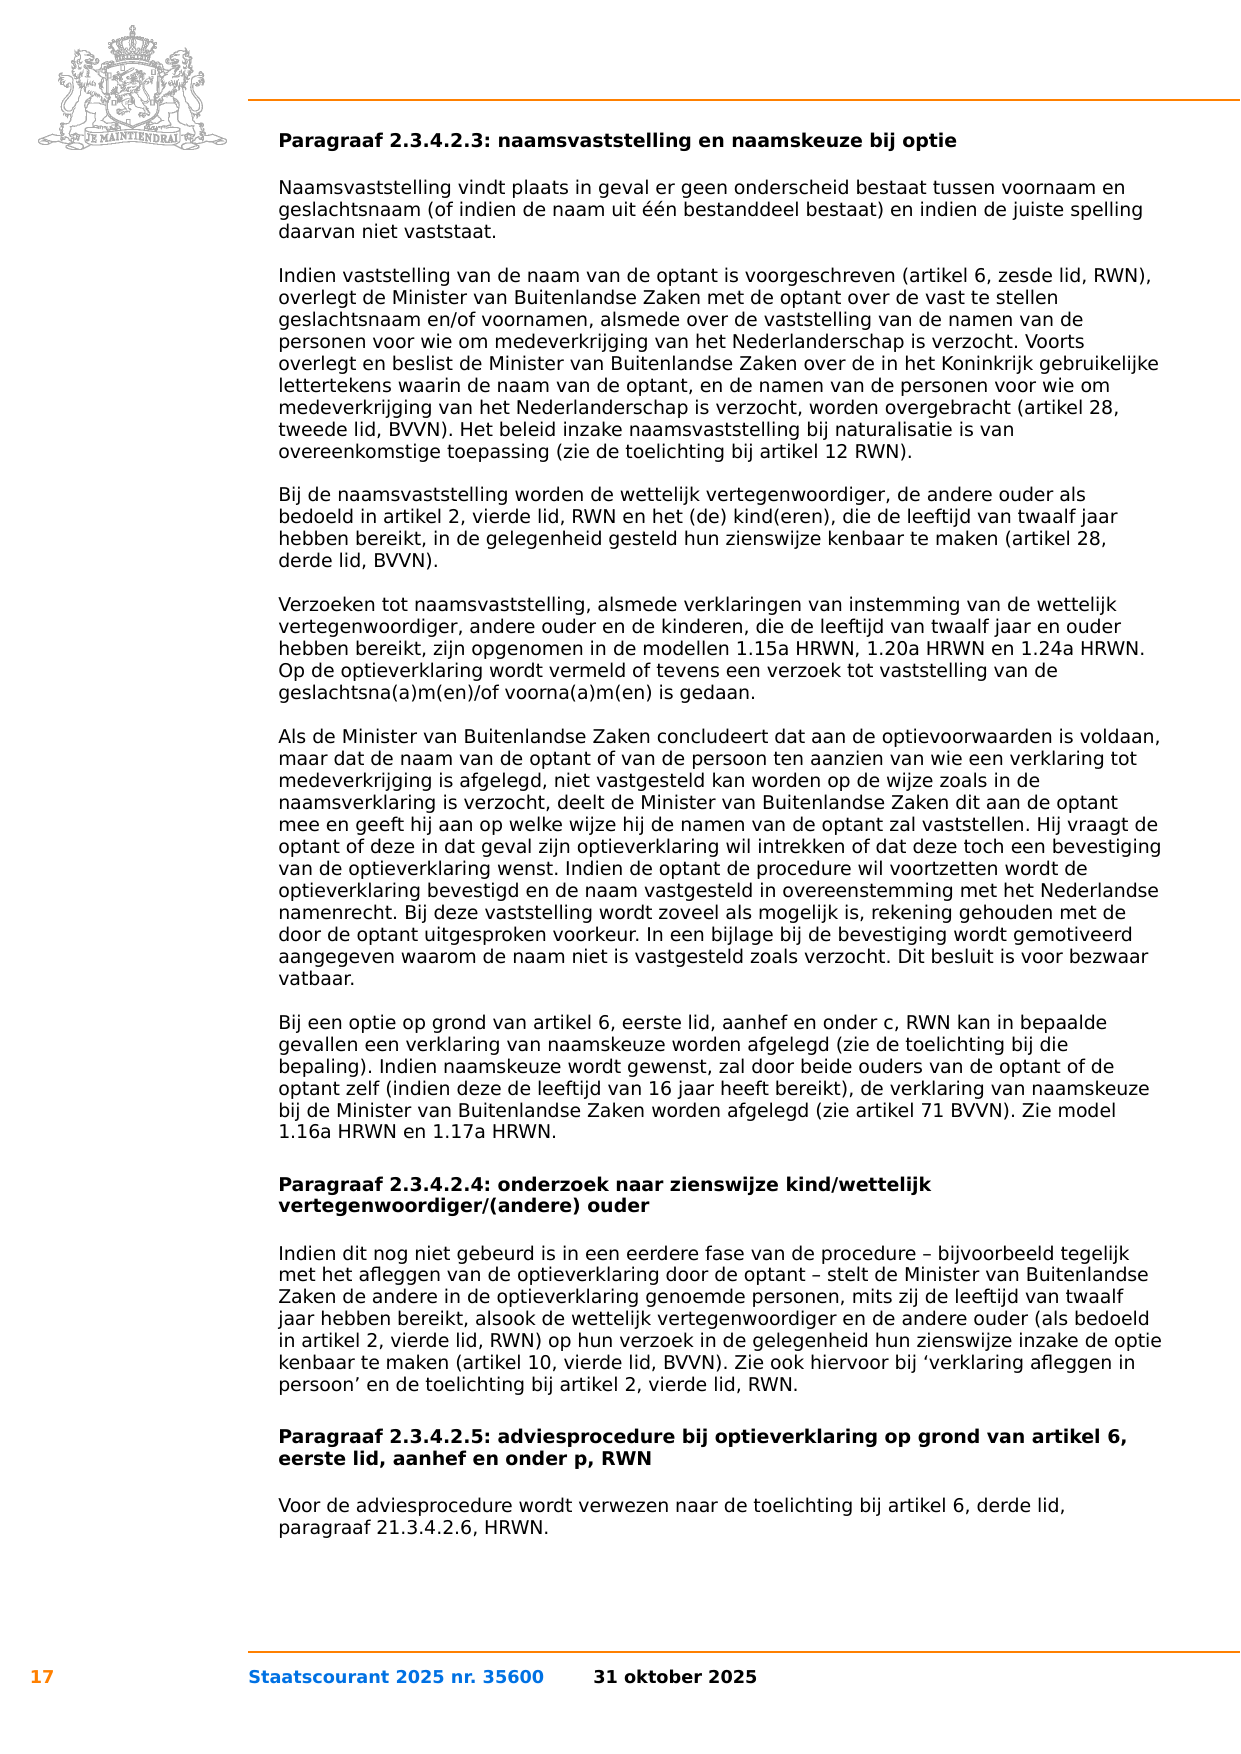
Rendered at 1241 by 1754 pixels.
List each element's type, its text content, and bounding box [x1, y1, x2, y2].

subtitle Paragraaf 2.3.4.2.3: naamsvaststelling en naamskeuze bij optie [278, 130, 1163, 152]
text Indien vaststelling van de naam van de optant is voorgeschreven (artikel 6, zesde lid, RWN), overlegt de Minister van Buitenlandse Zaken met de optant over de vast te stellen geslachtsnaam en/of voornamen, alsmede over de vaststelling van de namen van de personen voor wie om medeverkrijging van het Nederlanderschap is verzocht. Voorts overlegt en beslist de Minister van Buitenlandse Zaken over de in het Koninkrijk gebruikelijke lettertekens waarin de naam van de optant, en de namen van de personen voor wie om medeverkrijging van het Nederlanderschap is verzocht, worden overgebracht (artikel 28, tweede lid, BVVN). Het beleid inzake naamsvaststelling bij naturalisatie is van overeenkomstige toepassing (zie de toelichting bij artikel 12 RWN). [278, 265, 1163, 462]
text Indien dit nog niet gebeurd is in een eerdere fase van de procedure – bijvoorbeeld tegelijk met het afleggen van de optieverklaring door de optant – stelt de Minister van Buitenlandse Zaken de andere in de optieverklaring genoemde personen, mits zij de leeftijd van twaalf jaar hebben bereikt, alsook de wettelijk vertegenwoordiger en de andere ouder (als bedoeld in artikel 2, vierde lid, RWN) op hun verzoek in de gelegenheid hun zienswijze inzake de optie kenbaar te maken (artikel 10, vierde lid, BVVN). Zie ook hiervoor bij ‘verklaring afleggen in persoon’ en de toelichting bij artikel 2, vierde lid, RWN. [278, 1242, 1163, 1396]
picture [38, 25, 227, 150]
text Bij de naamsvaststelling worden de wettelijk vertegenwoordiger, de andere ouder als bedoeld in artikel 2, vierde lid, RWN en het (de) kind(eren), die de leeftijd van twaalf jaar hebben bereikt, in de gelegenheid gesteld hun zienswijze kenbaar te maken (artikel 28, derde lid, BVVN). [278, 484, 1163, 572]
text Bij een optie op grond van artikel 6, eerste lid, aanhef en onder c, RWN kan in bepaalde gevallen een verklaring van naamskeuze worden afgelegd (zie de toelichting bij die bepaling). Indien naamskeuze wordt gewenst, zal door beide ouders van de optant of de optant zelf (indien deze de leeftijd van 16 jaar heeft bereikt), de verklaring van naamskeuze bij de Minister van Buitenlandse Zaken worden afgelegd (zie artikel 71 BVVN). Zie model 1.16a HRWN en 1.17a HRWN. [278, 1012, 1163, 1143]
text Voor de adviesprocedure wordt verwezen naar de toelichting bij artikel 6, derde lid, paragraaf 21.3.4.2.6, HRWN. [278, 1495, 1163, 1539]
text Naamsvaststelling vindt plaats in geval er geen onderscheid bestaat tussen voornaam en geslachtsnaam (of indien de naam uit één bestanddeel bestaat) en indien de juiste spelling daarvan niet vaststaat. [278, 177, 1163, 243]
subtitle Paragraaf 2.3.4.2.5: adviesprocedure bij optieverklaring op grond van artikel 6, eerste lid, aanhef en onder p, RWN [278, 1426, 1163, 1470]
text Als de Minister van Buitenlandse Zaken concludeert dat aan de optievoorwaarden is voldaan, maar dat de naam van de optant of van de persoon ten aanzien van wie een verklaring tot medeverkrijging is afgelegd, niet vastgesteld kan worden op de wijze zoals in de naamsverklaring is verzocht, deelt de Minister van Buitenlandse Zaken dit aan de optant mee en geeft hij aan op welke wijze hij de namen van de optant zal vaststellen. Hij vraagt de optant of deze in dat geval zijn optieverklaring wil intrekken of dat deze toch een bevestiging van de optieverklaring wenst. Indien de optant de procedure wil voortzetten wordt de optieverklaring bevestigd en de naam vastgesteld in overeenstemming met het Nederlandse namenrecht. Bij deze vaststelling wordt zoveel als mogelijk is, rekening gehouden met de door de optant uitgesproken voorkeur. In een bijlage bij de bevestiging wordt gemotiveerd aangegeven waarom de naam niet is vastgesteld zoals verzocht. Dit besluit is voor bezwaar vatbaar. [278, 726, 1163, 990]
subtitle Paragraaf 2.3.4.2.4: onderzoek naar zienswijze kind/wettelijk vertegenwoordiger/(andere) ouder [278, 1173, 1163, 1217]
text Verzoeken tot naamsvaststelling, alsmede verklaringen van instemming van de wettelijk vertegenwoordiger, andere ouder en de kinderen, die de leeftijd van twaalf jaar en ouder hebben bereikt, zijn opgenomen in de modellen 1.15a HRWN, 1.20a HRWN en 1.24a HRWN. Op de optieverklaring wordt vermeld of tevens een verzoek tot vaststelling van de geslachtsna(a)m(en)/of voorna(a)m(en) is gedaan. [278, 594, 1163, 704]
